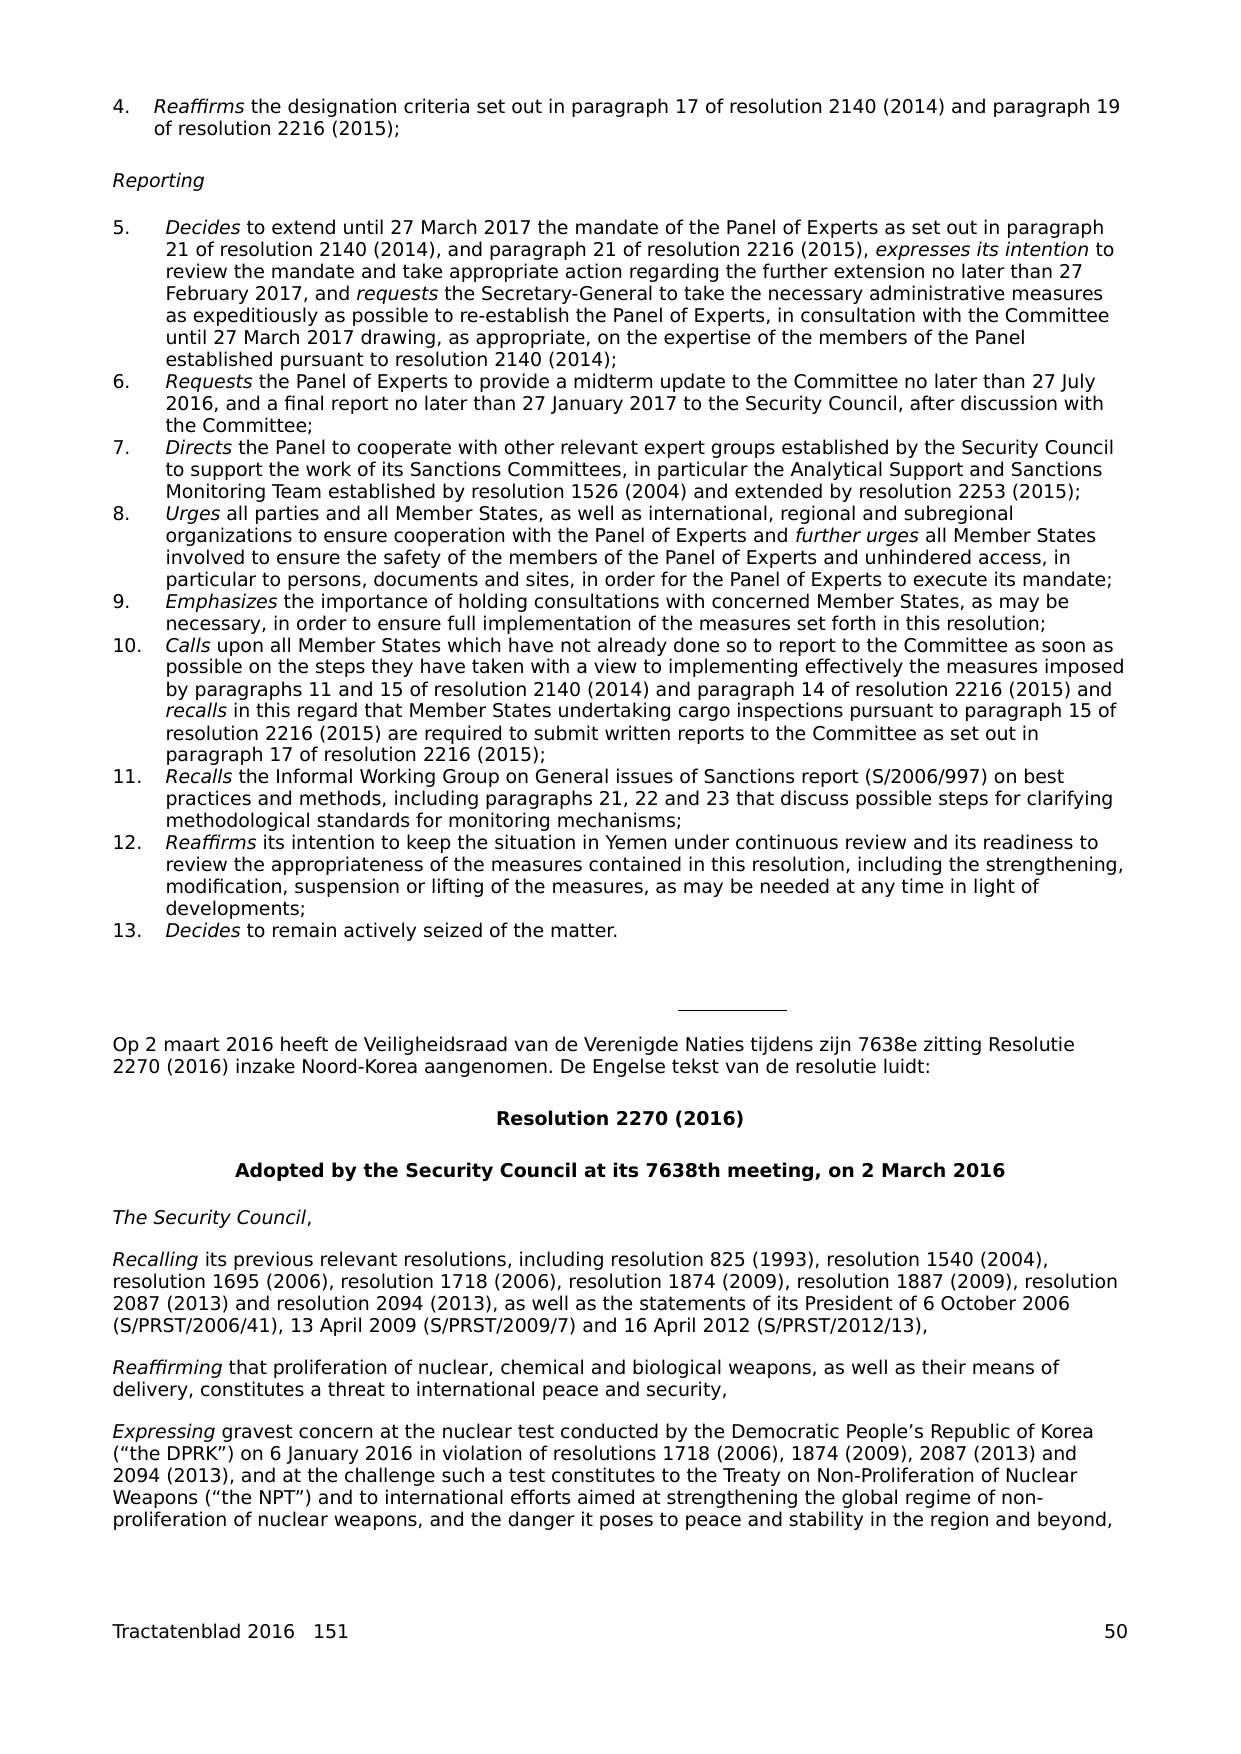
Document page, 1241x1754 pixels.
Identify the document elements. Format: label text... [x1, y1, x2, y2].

text 10. Calls upon all Member States which have not already done so to report to the Committee as soon as possible on the steps they have taken with a view to implementing effectively the measures imposed by paragraphs 11 and 15 of resolution 2140 (2014) and paragraph 14 of resolution 2216 (2015) and recalls in this regard that Member States undertaking cargo inspections pursuant to paragraph 15 of resolution 2216 (2015) are required to submit written reports to the Committee as set out in paragraph 17 of resolution 2216 (2015); [112, 634, 1128, 766]
text 9. Emphasizes the importance of holding consultations with concerned Member States, as may be necessary, in order to ensure full implementation of the measures set forth in this resolution; [112, 591, 1128, 634]
subtitle Adopted by the Security Council at its 7638th meeting, on 2 March 2016 [112, 1160, 1128, 1182]
text 13. Decides to remain actively seized of the matter. [112, 920, 1128, 942]
text Recalling its previous relevant resolutions, including resolution 825 (1993), resolution 1540 (2004), resolution 1695 (2006), resolution 1718 (2006), resolution 1874 (2009), resolution 1887 (2009), resolution 2087 (2013) and resolution 2094 (2013), as well as the statements of its President of 6 October 2006 (S/PRST/2006/41), 13 April 2009 (S/PRST/2009/7) and 16 April 2012 (S/PRST/2012/13), [112, 1249, 1128, 1337]
text Expressing gravest concern at the nuclear test conducted by the Democratic People’s Republic of Korea (“the DPRK”) on 6 January 2016 in violation of resolutions 1718 (2006), 1874 (2009), 2087 (2013) and 2094 (2013), and at the challenge such a test constitutes to the Treaty on Non-Proliferation of Nuclear Weapons (“the NPT”) and to international efforts aimed at strengthening the global regime of non-proliferation of nuclear weapons, and the danger it poses to peace and stability in the region and beyond, [112, 1421, 1128, 1531]
subtitle Resolution 2270 (2016) [112, 1108, 1128, 1130]
text 8. Urges all parties and all Member States, as well as international, regional and subregional organizations to ensure cooperation with the Panel of Experts and further urges all Member States involved to ensure the safety of the members of the Panel of Experts and unhindered access, in particular to persons, documents and sites, in order for the Panel of Experts to execute its mandate; [112, 503, 1128, 591]
text Reaffirming that proliferation of nuclear, chemical and biological weapons, as well as their means of delivery, constitutes a threat to international peace and security, [112, 1357, 1128, 1401]
text Op 2 maart 2016 heeft de Veiligheidsraad van de Verenigde Naties tijdens zijn 7638e zitting Resolutie 2270 (2016) inzake Noord-Korea aangenomen. De Engelse tekst van de resolutie luidt: [112, 1034, 1128, 1078]
text 7. Directs the Panel to cooperate with other relevant expert groups established by the Security Council to support the work of its Sanctions Committees, in particular the Analytical Support and Sanctions Monitoring Team established by resolution 1526 (2004) and extended by resolution 2253 (2015); [112, 437, 1128, 503]
text 5. Decides to extend until 27 March 2017 the mandate of the Panel of Experts as set out in paragraph 21 of resolution 2140 (2014), and paragraph 21 of resolution 2216 (2015), expresses its intention to review the mandate and take appropriate action regarding the further extension no later than 27 February 2017, and requests the Secretary-General to take the necessary administrative measures as expeditiously as possible to re-establish the Panel of Experts, in consultation with the Committee until 27 March 2017 drawing, as appropriate, on the expertise of the members of the Panel established pursuant to resolution 2140 (2014); [112, 217, 1128, 371]
subtitle Reporting [112, 170, 1128, 192]
text 11. Recalls the Informal Working Group on General issues of Sanctions report (S/2006/997) on best practices and methods, including paragraphs 21, 22 and 23 that discuss possible steps for clarifying methodological standards for monitoring mechanisms; [112, 766, 1128, 832]
text 12. Reaffirms its intention to keep the situation in Yemen under continuous review and its readiness to review the appropriateness of the measures contained in this resolution, including the strengthening, modification, suspension or lifting of the measures, as may be needed at any time in light of developments; [112, 832, 1128, 920]
text The Security Council, [112, 1207, 1128, 1229]
text 6. Requests the Panel of Experts to provide a midterm update to the Committee no later than 27 July 2016, and a final report no later than 27 January 2017 to the Security Council, after discussion with the Committee; [112, 371, 1128, 437]
text 4. Reaffirms the designation criteria set out in paragraph 17 of resolution 2140 (2014) and paragraph 19 of resolution 2216 (2015); [112, 96, 1128, 140]
